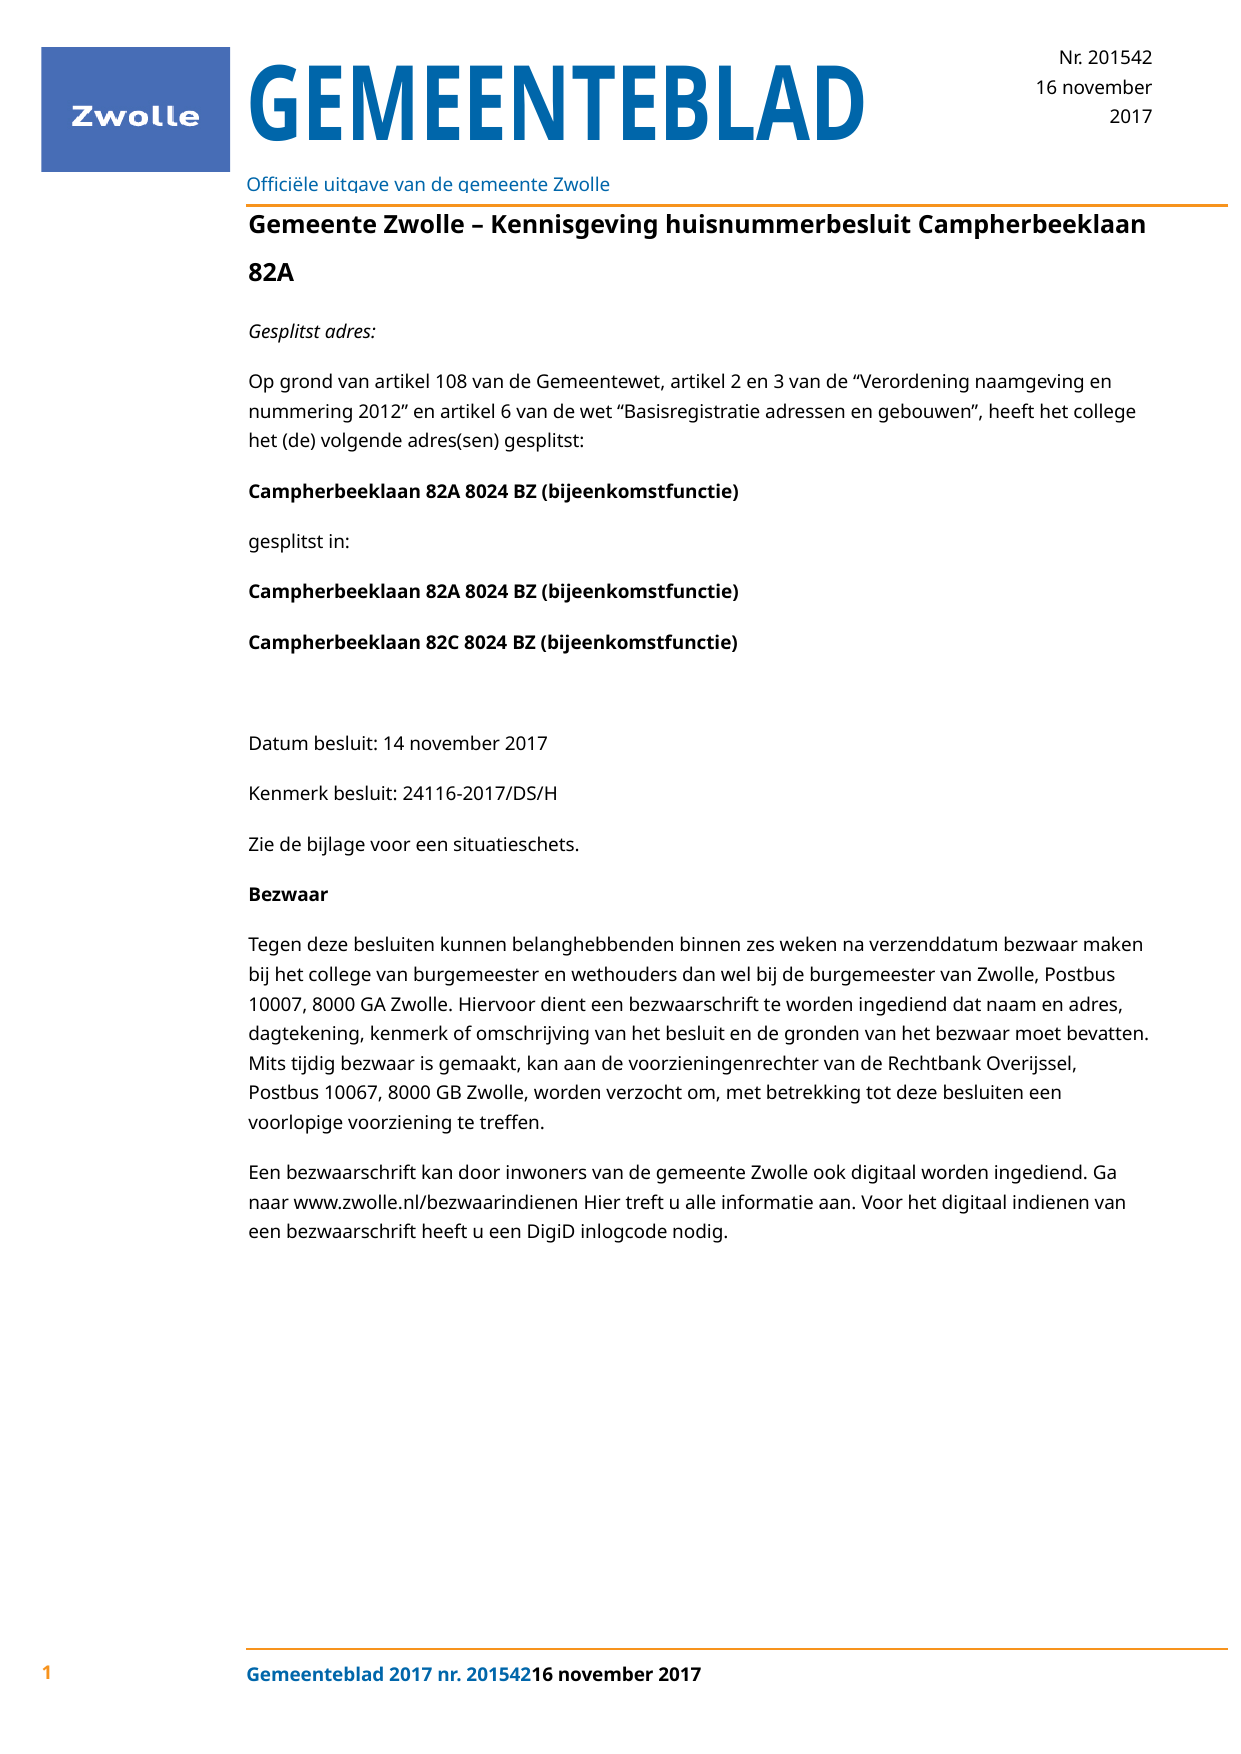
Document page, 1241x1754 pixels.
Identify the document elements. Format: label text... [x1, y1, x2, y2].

text gesplitst in: [248, 528, 1152, 554]
text Datum besluit: 14 november 2017 [248, 730, 1152, 756]
text Gesplitst adres: [248, 318, 1152, 344]
text Tegen deze besluiten kunnen belanghebbenden binnen zes weken na verzenddatum bezwaar maken bij het college van burgemeester en wethouders dan wel bij de burgemeester van Zwolle, Postbus 10007, 8000 GA Zwolle. Hiervoor dient een bezwaarschrift te worden ingediend dat naam en adres, dagtekening, kenmerk of omschrijving van het besluit en de gronden van het bezwaar moet bevatten. Mits tijdig bezwaar is gemaakt, kan aan de voorzieningenrechter van de Rechtbank Overijssel, Postbus 10067, 8000 GB Zwolle, worden verzocht om, met betrekking tot deze besluiten een voorlopige voorziening te treffen. [248, 932, 1152, 1135]
text Bezwaar [248, 881, 1152, 907]
text Campherbeeklaan 82C 8024 BZ (bijeenkomstfunctie) [248, 629, 1152, 655]
text Op grond van artikel 108 van de Gemeentewet, artikel 2 en 3 van de “Verordening naamgeving en nummering 2012” en artikel 6 van de wet “Basisregistratie adressen en gebouwen”, heeft het college het (de) volgende adres(sen) gesplitst: [248, 368, 1152, 453]
text Campherbeeklaan 82A 8024 BZ (bijeenkomstfunctie) [248, 478, 1152, 504]
text Gemeente Zwolle – Kennisgeving huisnummerbesluit Campherbeeklaan 82A [248, 207, 1152, 288]
text Zie de bijlage voor een situatieschets. [248, 831, 1152, 857]
text Een bezwaarschrift kan door inwoners van de gemeente Zwolle ook digitaal worden ingediend. Ga naar www.zwolle.nl/bezwaarindienen Hier treft u alle informatie aan. Voor het digitaal indienen van een bezwaarschrift heeft u een DigiD inlogcode nodig. [248, 1159, 1152, 1244]
picture [41, 47, 231, 172]
text Kenmerk besluit: 24116-2017/DS/H [248, 780, 1152, 806]
text Campherbeeklaan 82A 8024 BZ (bijeenkomstfunctie) [248, 579, 1152, 604]
